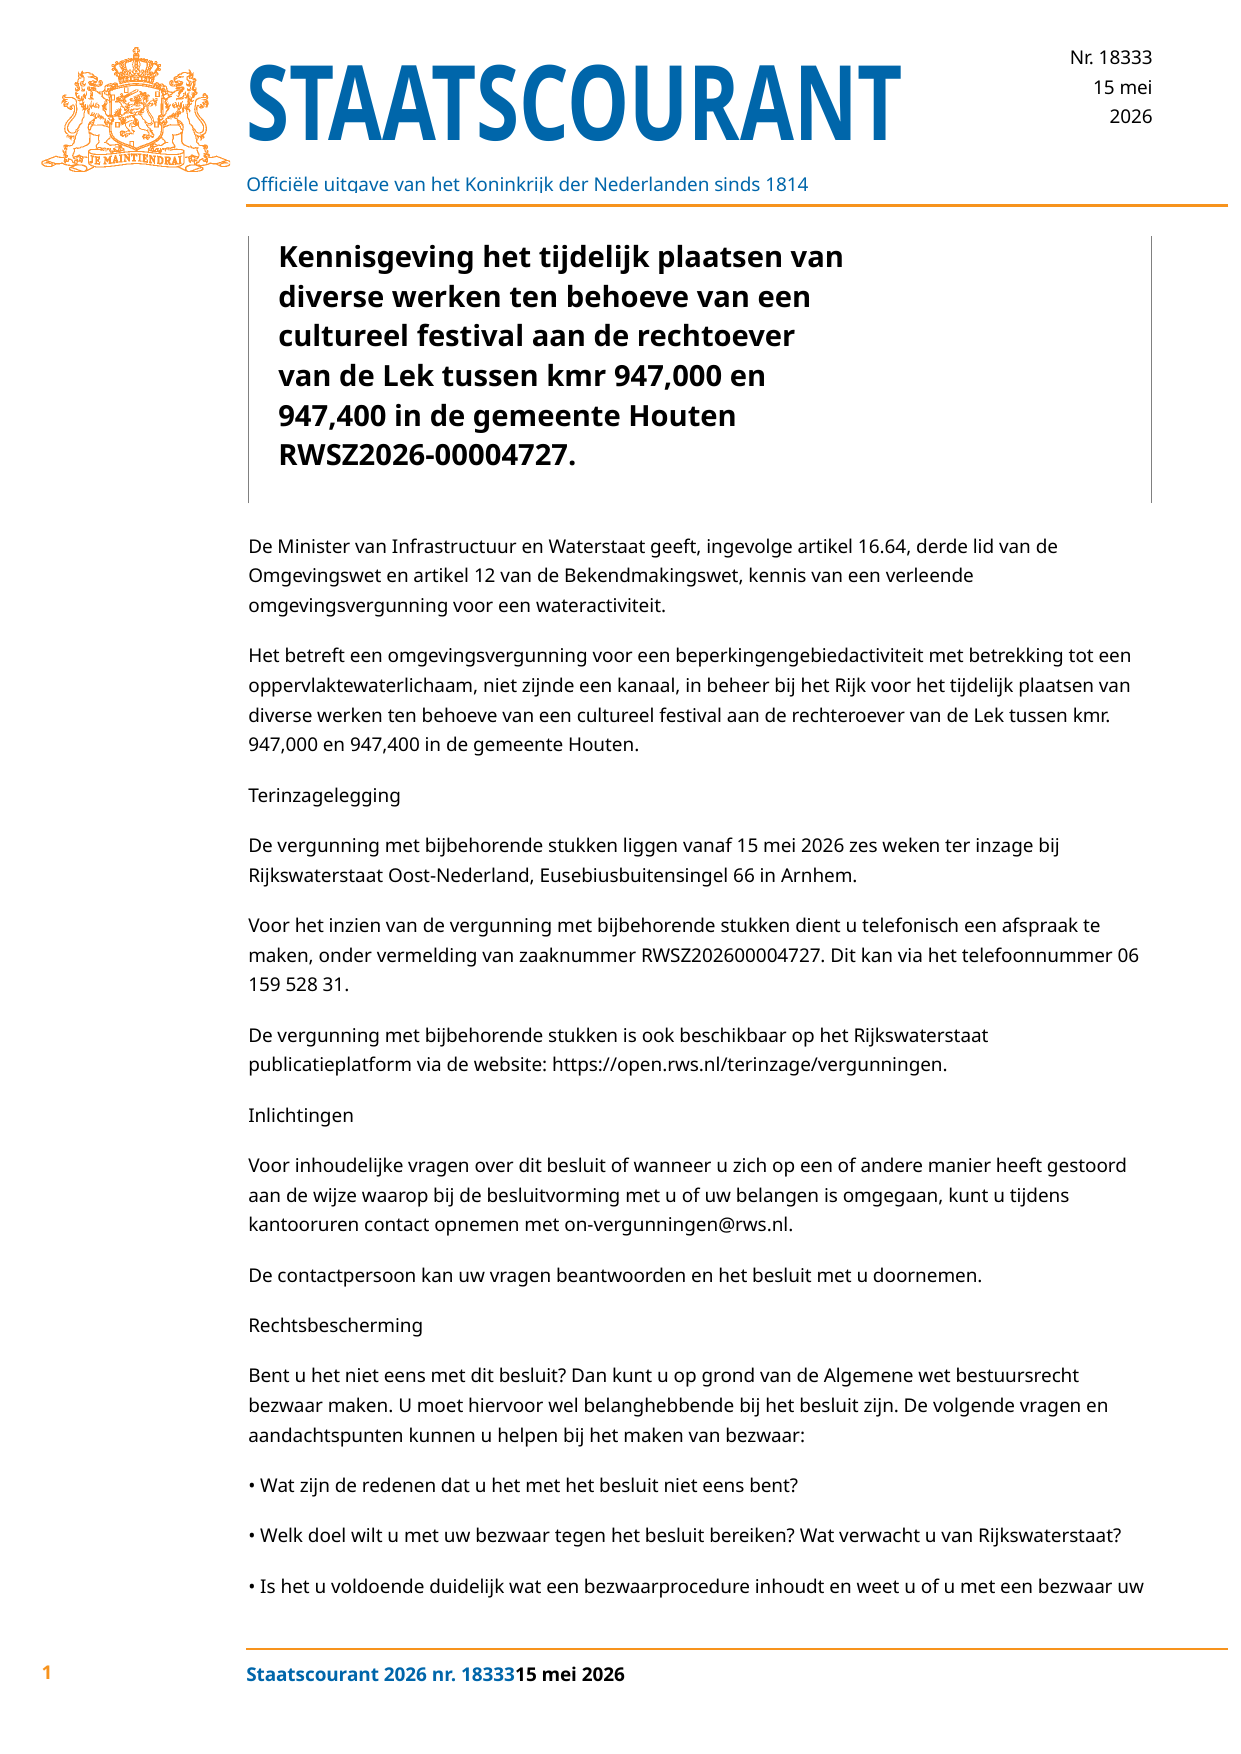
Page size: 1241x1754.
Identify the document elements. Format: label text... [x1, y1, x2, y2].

text Rechtsbescherming [248, 1312, 1152, 1338]
text Inlichtingen [248, 1102, 1152, 1127]
text De Minister van Infrastructuur en Waterstaat geeft, ingevolge artikel 16.64, derde lid van de Omgevingswet en artikel 12 van de Bekendmakingswet, kennis van een verleende omgevingsvergunning voor een wateractiviteit. [248, 533, 1152, 618]
table_header [850, 236, 912, 413]
text Het betreft een omgevingsvergunning voor een beperkingengebiedactiviteit met betrekking tot een oppervlaktewaterlichaam, niet zijnde een kanaal, in beheer bij het Rijk voor het tijdelijk plaatsen van diverse werken ten behoeve van een cultureel festival aan de rechteroever van de Lek tussen kmr. 947,000 en 947,400 in de gemeente Houten. [248, 643, 1152, 757]
text • Welk doel wilt u met uw bezwaar tegen het besluit bereiken? Wat verwacht u van Rijkswaterstaat? [248, 1523, 1152, 1548]
text Voor het inzien van de vergunning met bijbehorende stukken dient u telefonisch een afspraak te maken, onder vermelding van zaaknummer RWSZ202600004727. Dit kan via het telefoonnummer 06 159 528 31. [248, 912, 1152, 997]
text • Wat zijn de redenen dat u het met het besluit niet eens bent? [248, 1472, 1152, 1498]
text De vergunning met bijbehorende stukken is ook beschikbaar op het Rijkswaterstaat publicatieplatform via de website: https://open.rws.nl/terinzage/vergunningen. [248, 1022, 1152, 1077]
picture [41, 47, 231, 172]
picture [912, 236, 1090, 414]
text Bent u het niet eens met dit besluit? Dan kunt u op grond van de Algemene wet bestuursrecht bezwaar maken. U moet hiervoor wel belanghebbende bij het besluit zijn. De volgende vragen en aandachtspunten kunnen u helpen bij het maken van bezwaar: [248, 1363, 1152, 1447]
text Voor inhoudelijke vragen over dit besluit of wanneer u zich op een of andere manier heeft gestoord aan de wijze waarop bij de besluitvorming met u of uw belangen is omgegaan, kunt u tijdens kantooruren contact opnemen met on-vergunningen@rws.nl. [248, 1152, 1152, 1237]
text De contactpersoon kan uw vragen beantwoorden en het besluit met u doornemen. [248, 1262, 1152, 1287]
table_header Kennisgeving het tijdelijk plaatsen van diverse werken ten behoeve van een cultureel festival aan de rechtoever van de Lek tussen kmr 947,000 en 947,400 in de gemeente Houten RWSZ2026-00004727. [249, 236, 850, 503]
table_header [850, 414, 1151, 503]
text • Is het u voldoende duidelijk wat een bezwaarprocedure inhoudt en weet u of u met een bezwaar uw [248, 1573, 1152, 1599]
table_header [1090, 236, 1151, 413]
text De vergunning met bijbehorende stukken liggen vanaf 15 mei 2026 zes weken ter inzage bij Rijkswaterstaat Oost-Nederland, Eusebiusbuitensingel 66 in Arnhem. [248, 832, 1152, 887]
text Terinzagelegging [248, 782, 1152, 807]
